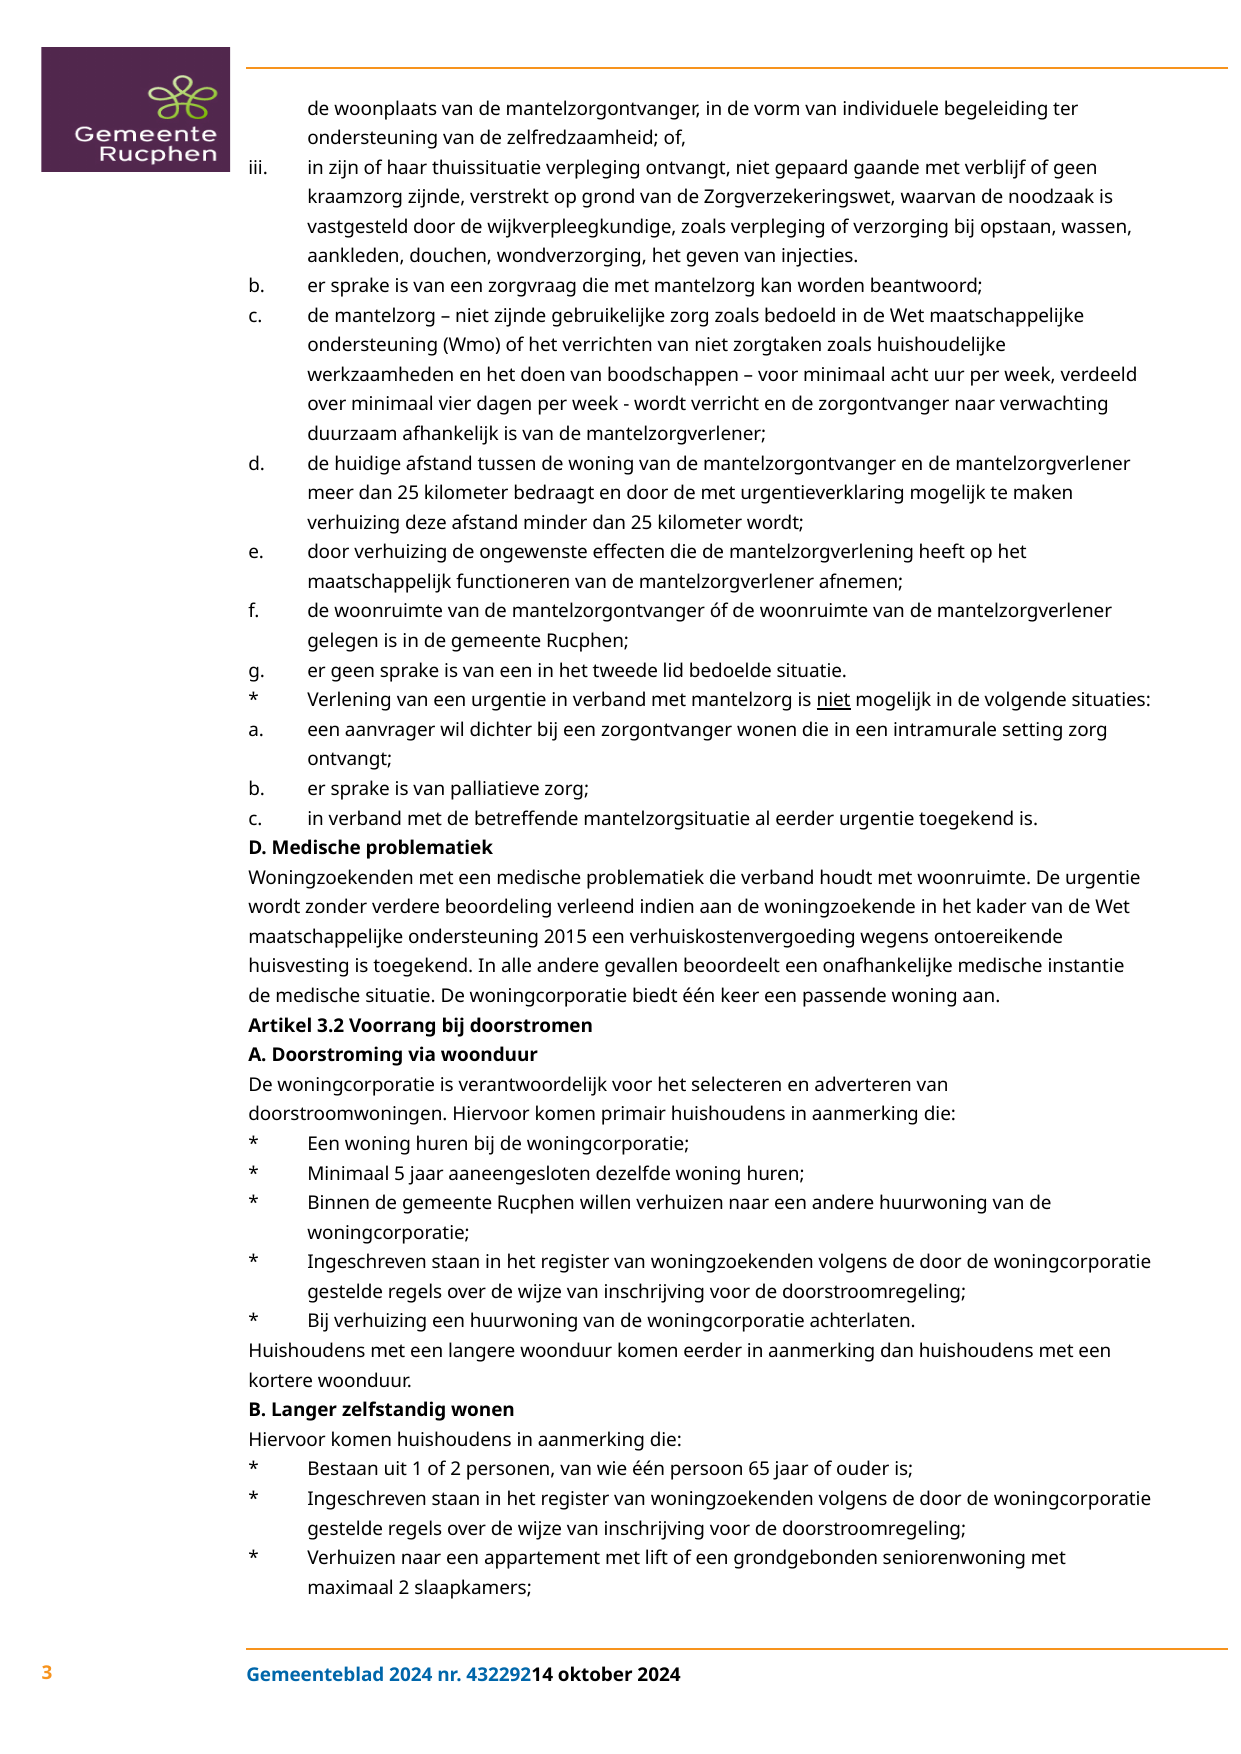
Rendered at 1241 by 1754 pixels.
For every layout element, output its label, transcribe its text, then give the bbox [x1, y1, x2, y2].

list er sprake is van palliatieve zorg; [248, 775, 1152, 801]
text Artikel 3.2 Voorrang bij doorstromen [248, 1012, 1152, 1038]
list Bestaan uit 1 of 2 personen, van wie één persoon 65 jaar of ouder is; [248, 1456, 1152, 1481]
list Verhuizen naar een appartement met lift of een grondgebonden seniorenwoning met maximaal 2 slaapkamers; [248, 1544, 1152, 1600]
text B. Langer zelfstandig wonen [248, 1396, 1152, 1422]
text D. Medische problematiek [248, 834, 1152, 860]
text Hiervoor komen huishoudens in aanmerking die: [248, 1426, 1152, 1452]
list een aanvrager wil dichter bij een zorgontvanger wonen die in een intramurale setting zorg ontvangt; [248, 716, 1152, 771]
list Minimaal 5 jaar aaneengesloten dezelfde woning huren; [248, 1160, 1152, 1186]
list Ingeschreven staan in het register van woningzoekenden volgens de door de woningcorporatie gestelde regels over de wijze van inschrijving voor de doorstroomregeling; [248, 1485, 1152, 1541]
list Een woning huren bij de woningcorporatie; [248, 1130, 1152, 1156]
list er geen sprake is van een in het tweede lid bedoelde situatie. [248, 657, 1152, 683]
list er sprake is van een zorgvraag die met mantelzorg kan worden beantwoord; [248, 272, 1152, 298]
list Verlening van een urgentie in verband met mantelzorg is niet mogelijk in de volgende situaties: [248, 686, 1152, 712]
text Huishoudens met een langere woonduur komen eerder in aanmerking dan huishoudens met een kortere woonduur. [248, 1337, 1152, 1393]
picture [41, 47, 231, 172]
list Bij verhuizing een huurwoning van de woningcorporatie achterlaten. [248, 1308, 1152, 1333]
list in verband met de betreffende mantelzorgsituatie al eerder urgentie toegekend is. [248, 805, 1152, 831]
text De woningcorporatie is verantwoordelijk voor het selecteren en adverteren van doorstroomwoningen. Hiervoor komen primair huishoudens in aanmerking die: [248, 1071, 1152, 1126]
text A. Doorstroming via woonduur [248, 1041, 1152, 1067]
list de huidige afstand tussen de woning van de mantelzorgontvanger en de mantelzorgverlener meer dan 25 kilometer bedraagt en door de met urgentieverklaring mogelijk te maken verhuizing deze afstand minder dan 25 kilometer wordt; [248, 450, 1152, 535]
list in zijn of haar thuissituatie verpleging ontvangt, niet gepaard gaande met verblijf of geen kraamzorg zijnde, verstrekt op grond van de Zorgverzekeringswet, waarvan de noodzaak is vastgesteld door de wijkverpleegkundige, zoals verpleging of verzorging bij opstaan, wassen, aankleden, douchen, wondverzorging, het geven van injecties. [248, 154, 1152, 268]
list de mantelzorg – niet zijnde gebruikelijke zorg zoals bedoeld in de Wet maatschappelijke ondersteuning (Wmo) of het verrichten van niet zorgtaken zoals huishoudelijke werkzaamheden en het doen van boodschappen – voor minimaal acht uur per week, verdeeld over minimaal vier dagen per week - wordt verricht en de zorgontvanger naar verwachting duurzaam afhankelijk is van de mantelzorgverlener; [248, 302, 1152, 446]
list Binnen de gemeente Rucphen willen verhuizen naar een andere huurwoning van de woningcorporatie; [248, 1189, 1152, 1245]
text Woningzoekenden met een medische problematiek die verband houdt met woonruimte. De urgentie wordt zonder verdere beoordeling verleend indien aan de woningzoekende in het kader van de Wet maatschappelijke ondersteuning 2015 een verhuiskostenvergoeding wegens ontoereikende huisvesting is toegekend. In alle andere gevallen beoordeelt een onafhankelijke medische instantie de medische situatie. De woningcorporatie biedt één keer een passende woning aan. [248, 864, 1152, 1008]
list de woonplaats van de mantelzorgontvanger, in de vorm van individuele begeleiding ter ondersteuning van de zelfredzaamheid; of, [248, 95, 1152, 150]
list door verhuizing de ongewenste effecten die de mantelzorgverlening heeft op het maatschappelijk functioneren van de mantelzorgverlener afnemen; [248, 538, 1152, 594]
list de woonruimte van de mantelzorgontvanger óf de woonruimte van de mantelzorgverlener gelegen is in de gemeente Rucphen; [248, 598, 1152, 653]
list Ingeschreven staan in het register van woningzoekenden volgens de door de woningcorporatie gestelde regels over de wijze van inschrijving voor de doorstroomregeling; [248, 1248, 1152, 1304]
